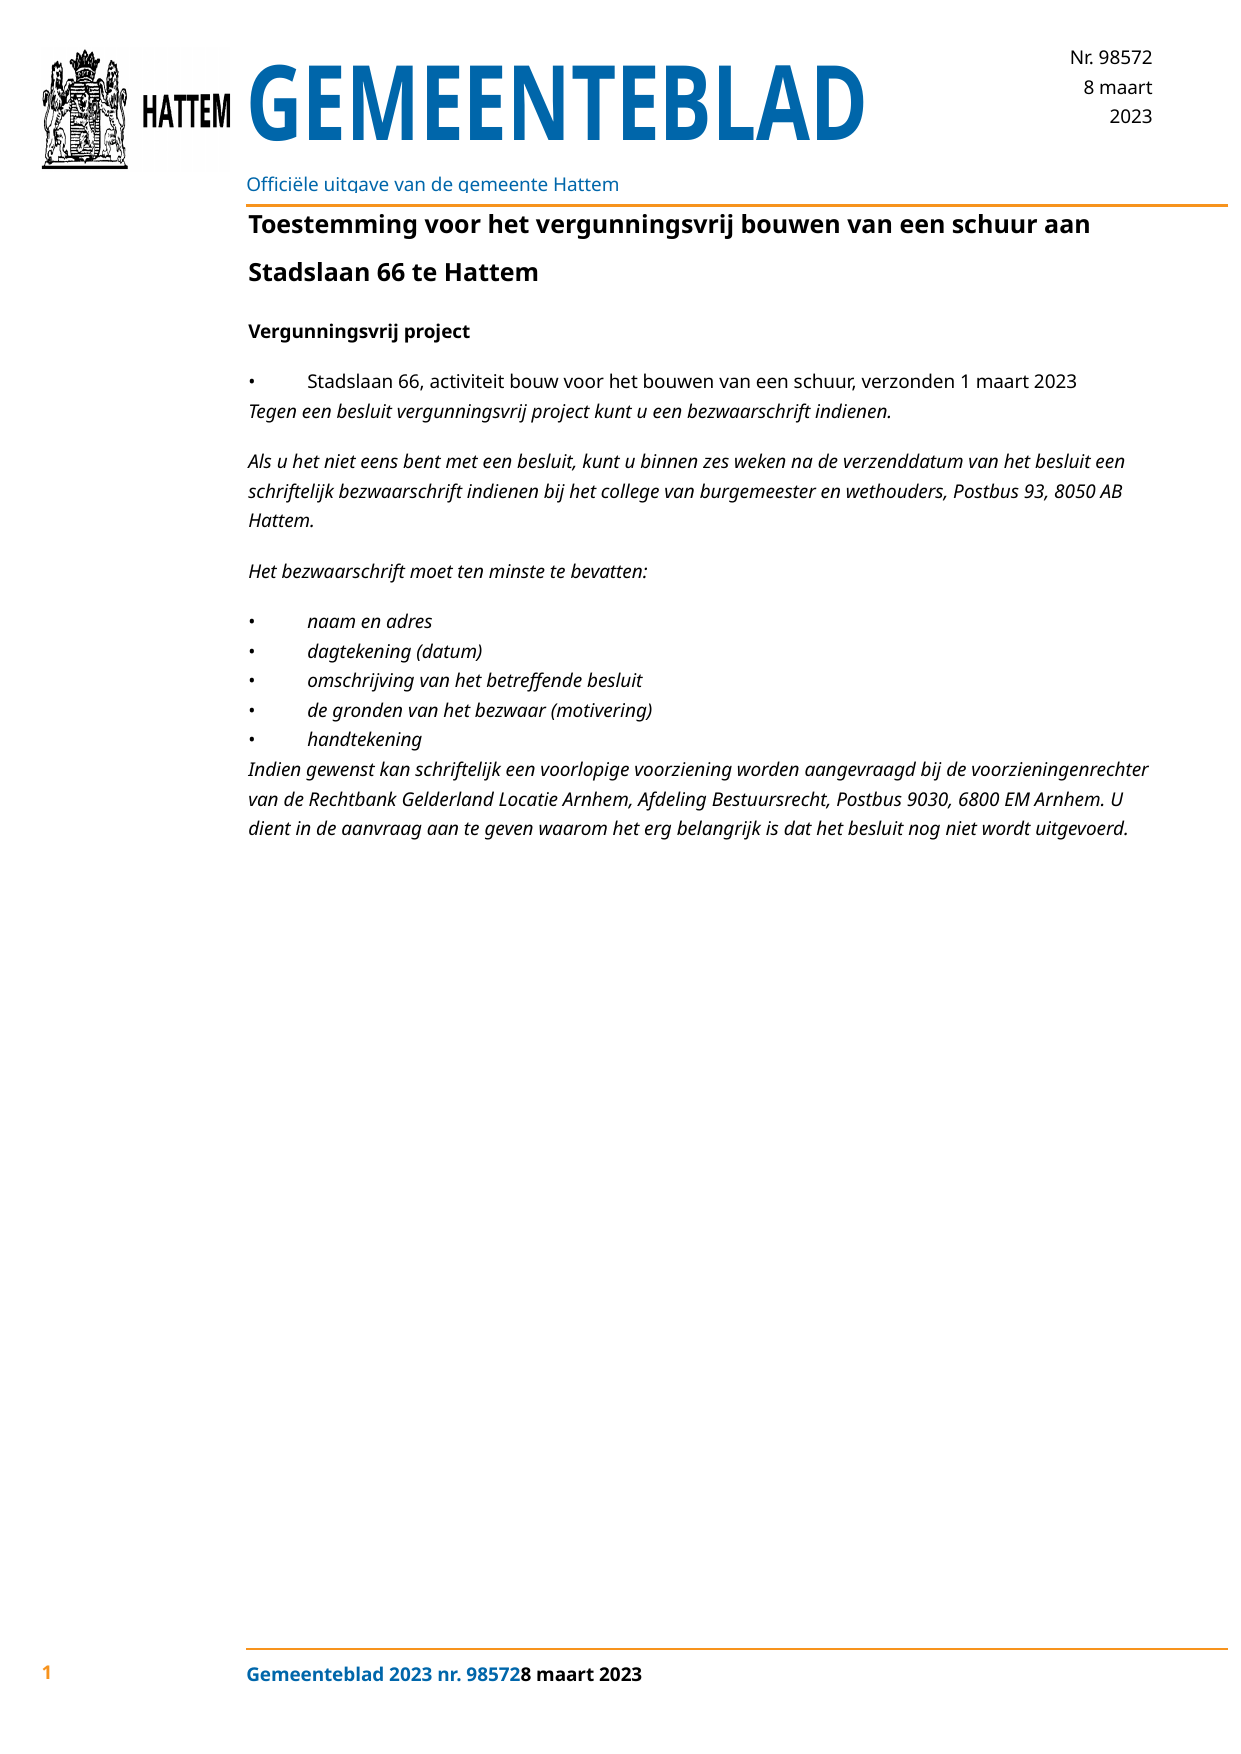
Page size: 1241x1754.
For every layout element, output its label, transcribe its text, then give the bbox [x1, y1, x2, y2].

text Het bezwaarschrift moet ten minste te bevatten: [248, 558, 1152, 584]
list omschrijving van het betreffende besluit [248, 667, 1152, 693]
text Vergunningsvrij project [248, 318, 1152, 344]
list de gronden van het bezwaar (motivering) [248, 697, 1152, 723]
text Toestemming voor het vergunningsvrij bouwen van een schuur aan Stadslaan 66 te Hattem [248, 207, 1152, 288]
text Als u het niet eens bent met een besluit, kunt u binnen zes weken na de verzenddatum van het besluit een schriftelijk bezwaarschrift indienen bij het college van burgemeester en wethouders, Postbus 93, 8050 AB Hattem. [248, 448, 1152, 533]
list handtekening [248, 727, 1152, 752]
list Stadslaan 66, activiteit bouw voor het bouwen van een schuur, verzonden 1 maart 2023 [248, 368, 1152, 394]
list naam en adres [248, 608, 1152, 634]
picture [41, 47, 231, 172]
text Tegen een besluit vergunningsvrij project kunt u een bezwaarschrift indienen. [248, 398, 1152, 424]
list dagtekening (datum) [248, 638, 1152, 664]
text Indien gewenst kan schriftelijk een voorlopige voorziening worden aangevraagd bij de voorzieningenrechter van de Rechtbank Gelderland Locatie Arnhem, Afdeling Bestuursrecht, Postbus 9030, 6800 EM Arnhem. U dient in de aanvraag aan te geven waarom het erg belangrijk is dat het besluit nog niet wordt uitgevoerd. [248, 756, 1152, 841]
